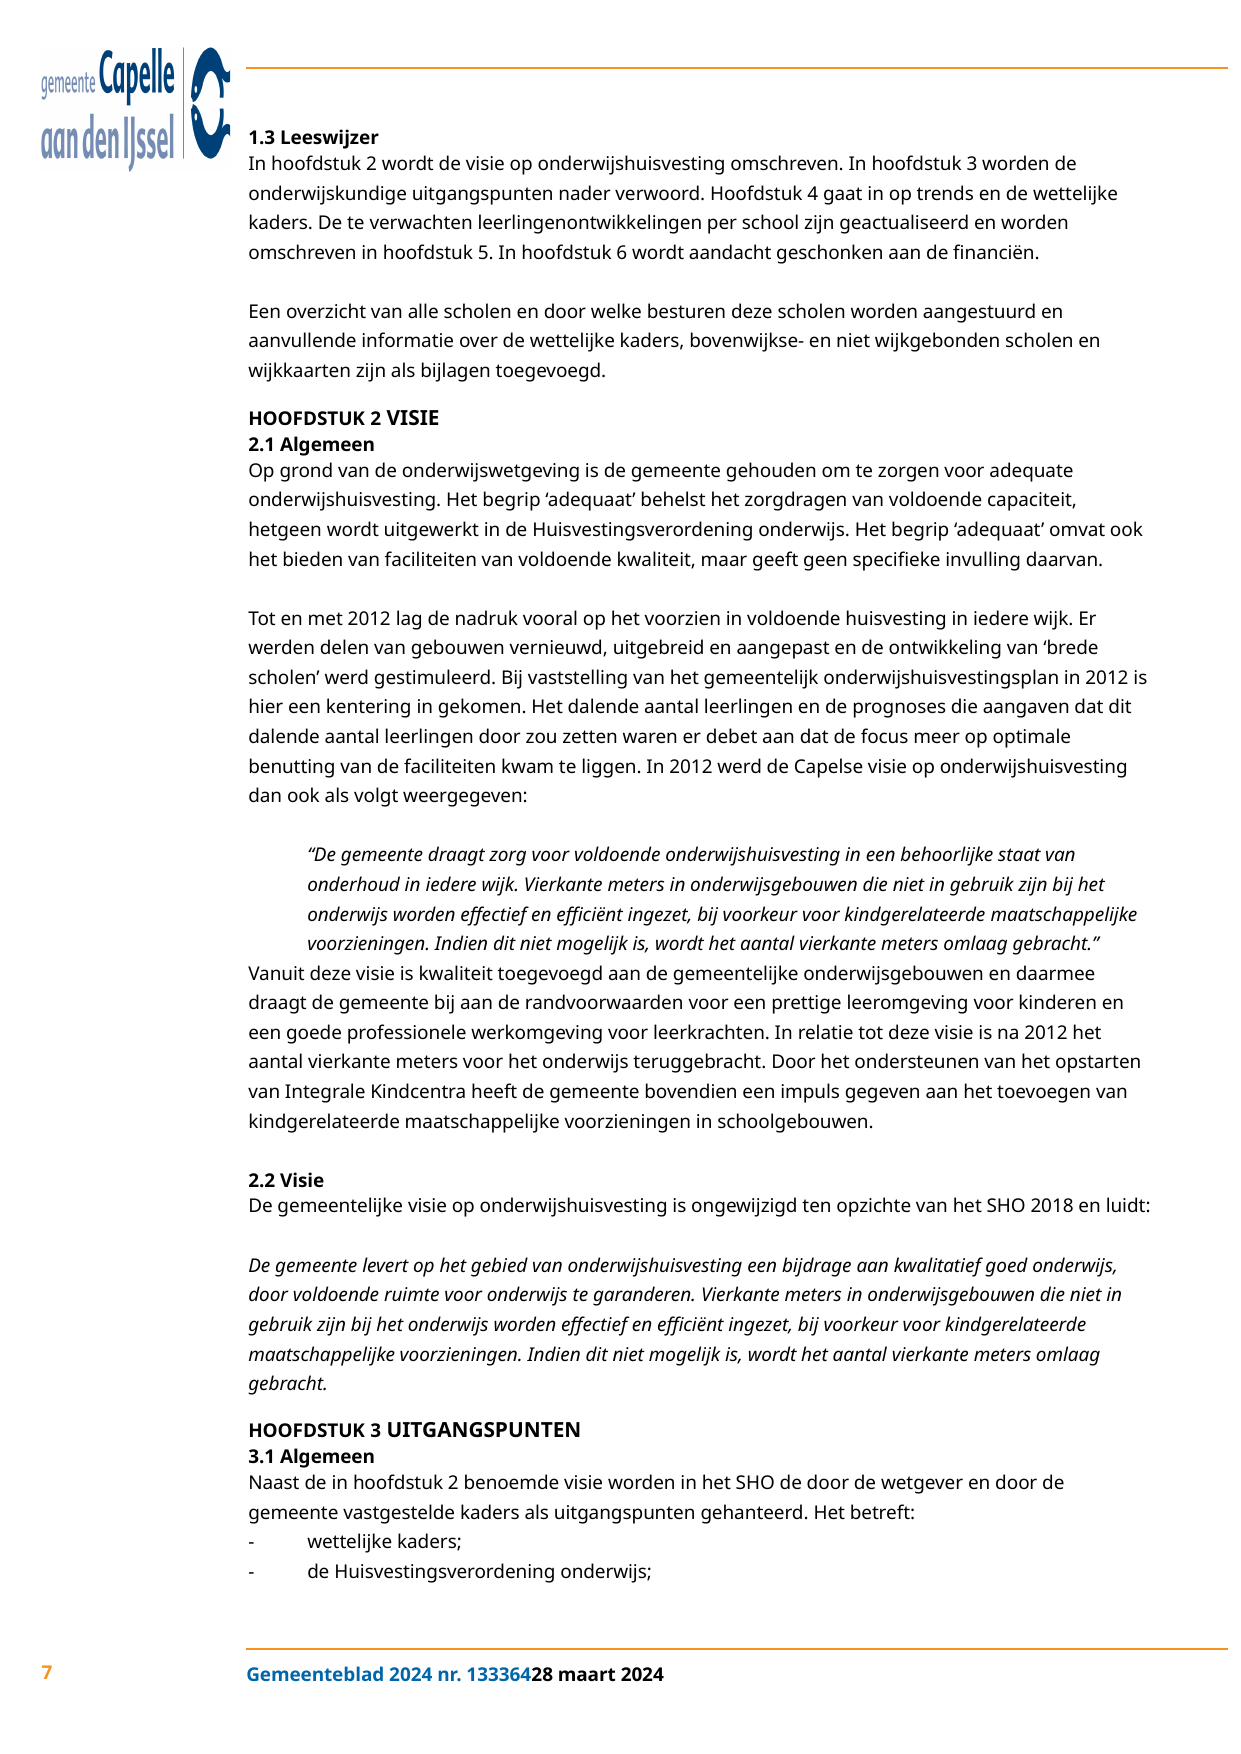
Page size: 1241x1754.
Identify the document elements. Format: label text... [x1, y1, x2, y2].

text De gemeentelijke visie op onderwijshuisvesting is ongewijzigd ten opzichte van het SHO 2018 en luidt: [248, 1193, 1152, 1218]
list de Huisvestingsverordening onderwijs; [248, 1558, 1152, 1584]
text Een overzicht van alle scholen en door welke besturen deze scholen worden aangestuurd en aanvullende informatie over de wettelijke kaders, bovenwijkse- en niet wijkgebonden scholen en wijkkaarten zijn als bijlagen toegevoegd. [248, 298, 1152, 383]
text HOOFDSTUK 2 VISIE [248, 403, 1152, 431]
text Op grond van de onderwijswetgeving is de gemeente gehouden om te zorgen voor adequate onderwijshuisvesting. Het begrip ‘adequaat’ behelst het zorgdragen van voldoende capaciteit, hetgeen wordt uitgewerkt in de Huisvestingsverordening onderwijs. Het begrip ‘adequaat’ omvat ook het bieden van faciliteiten van voldoende kwaliteit, maar geeft geen specifieke invulling daarvan. [248, 457, 1152, 571]
text In hoofdstuk 2 wordt de visie op onderwijshuisvesting omschreven. In hoofdstuk 3 worden de onderwijskundige uitgangspunten nader verwoord. Hoofdstuk 4 gaat in op trends en de wettelijke kaders. De te verwachten leerlingenontwikkelingen per school zijn geactualiseerd en worden omschreven in hoofdstuk 5. In hoofdstuk 6 wordt aandacht geschonken aan de financiën. [248, 150, 1152, 264]
text HOOFDSTUK 3 UITGANGSPUNTEN [248, 1415, 1152, 1444]
text 3.1 Algemeen [248, 1444, 1152, 1469]
text Tot en met 2012 lag de nadruk vooral op het voorzien in voldoende huisvesting in iedere wijk. Er werden delen van gebouwen vernieuwd, uitgebreid en aangepast en de ontwikkeling van ‘brede scholen’ werd gestimuleerd. Bij vaststelling van het gemeentelijk onderwijshuisvestingsplan in 2012 is hier een kentering in gekomen. Het dalende aantal leerlingen en de prognoses die aangaven dat dit dalende aantal leerlingen door zou zetten waren er debet aan dat de focus meer op optimale benutting van de faciliteiten kwam te liggen. In 2012 werd de Capelse visie op onderwijshuisvesting dan ook als volgt weergegeven: [248, 605, 1152, 808]
text 1.3 Leeswijzer [248, 124, 1152, 150]
list wettelijke kaders; [248, 1529, 1152, 1554]
list “De gemeente draagt zorg voor voldoende onderwijshuisvesting in een behoorlijke staat van onderhoud in iedere wijk. Vierkante meters in onderwijsgebouwen die niet in gebruik zijn bij het onderwijs worden effectief en efficiënt ingezet, bij voorkeur voor kindgerelateerde maatschappelijke voorzieningen. Indien dit niet mogelijk is, wordt het aantal vierkante meters omlaag gebracht.” [248, 842, 1152, 956]
table_header De gemeente levert op het gebied van onderwijshuisvesting een bijdrage aan kwalitatief goed onderwijs, door voldoende ruimte voor onderwijs te garanderen. Vierkante meters in onderwijsgebouwen die niet in gebruik zijn bij het onderwijs worden effectief en efficiënt ingezet, bij voorkeur voor kindgerelateerde maatschappelijke voorzieningen. Indien dit niet mogelijk is, wordt het aantal vierkante meters omlaag gebracht. [248, 1252, 1152, 1396]
text 2.1 Algemeen [248, 431, 1152, 457]
text Vanuit deze visie is kwaliteit toegevoegd aan de gemeentelijke onderwijsgebouwen en daarmee draagt de gemeente bij aan de randvoorwaarden voor een prettige leeromgeving voor kinderen en een goede professionele werkomgeving voor leerkrachten. In relatie tot deze visie is na 2012 het aantal vierkante meters voor het onderwijs teruggebracht. Door het ondersteunen van het opstarten van Integrale Kindcentra heeft de gemeente bovendien een impuls gegeven aan het toevoegen van kindgerelateerde maatschappelijke voorzieningen in schoolgebouwen. [248, 960, 1152, 1133]
text 2.2 Visie [248, 1167, 1152, 1193]
text Naast de in hoofdstuk 2 benoemde visie worden in het SHO de door de wetgever en door de gemeente vastgestelde kaders als uitgangspunten gehanteerd. Het betreft: [248, 1469, 1152, 1525]
picture [41, 47, 231, 172]
